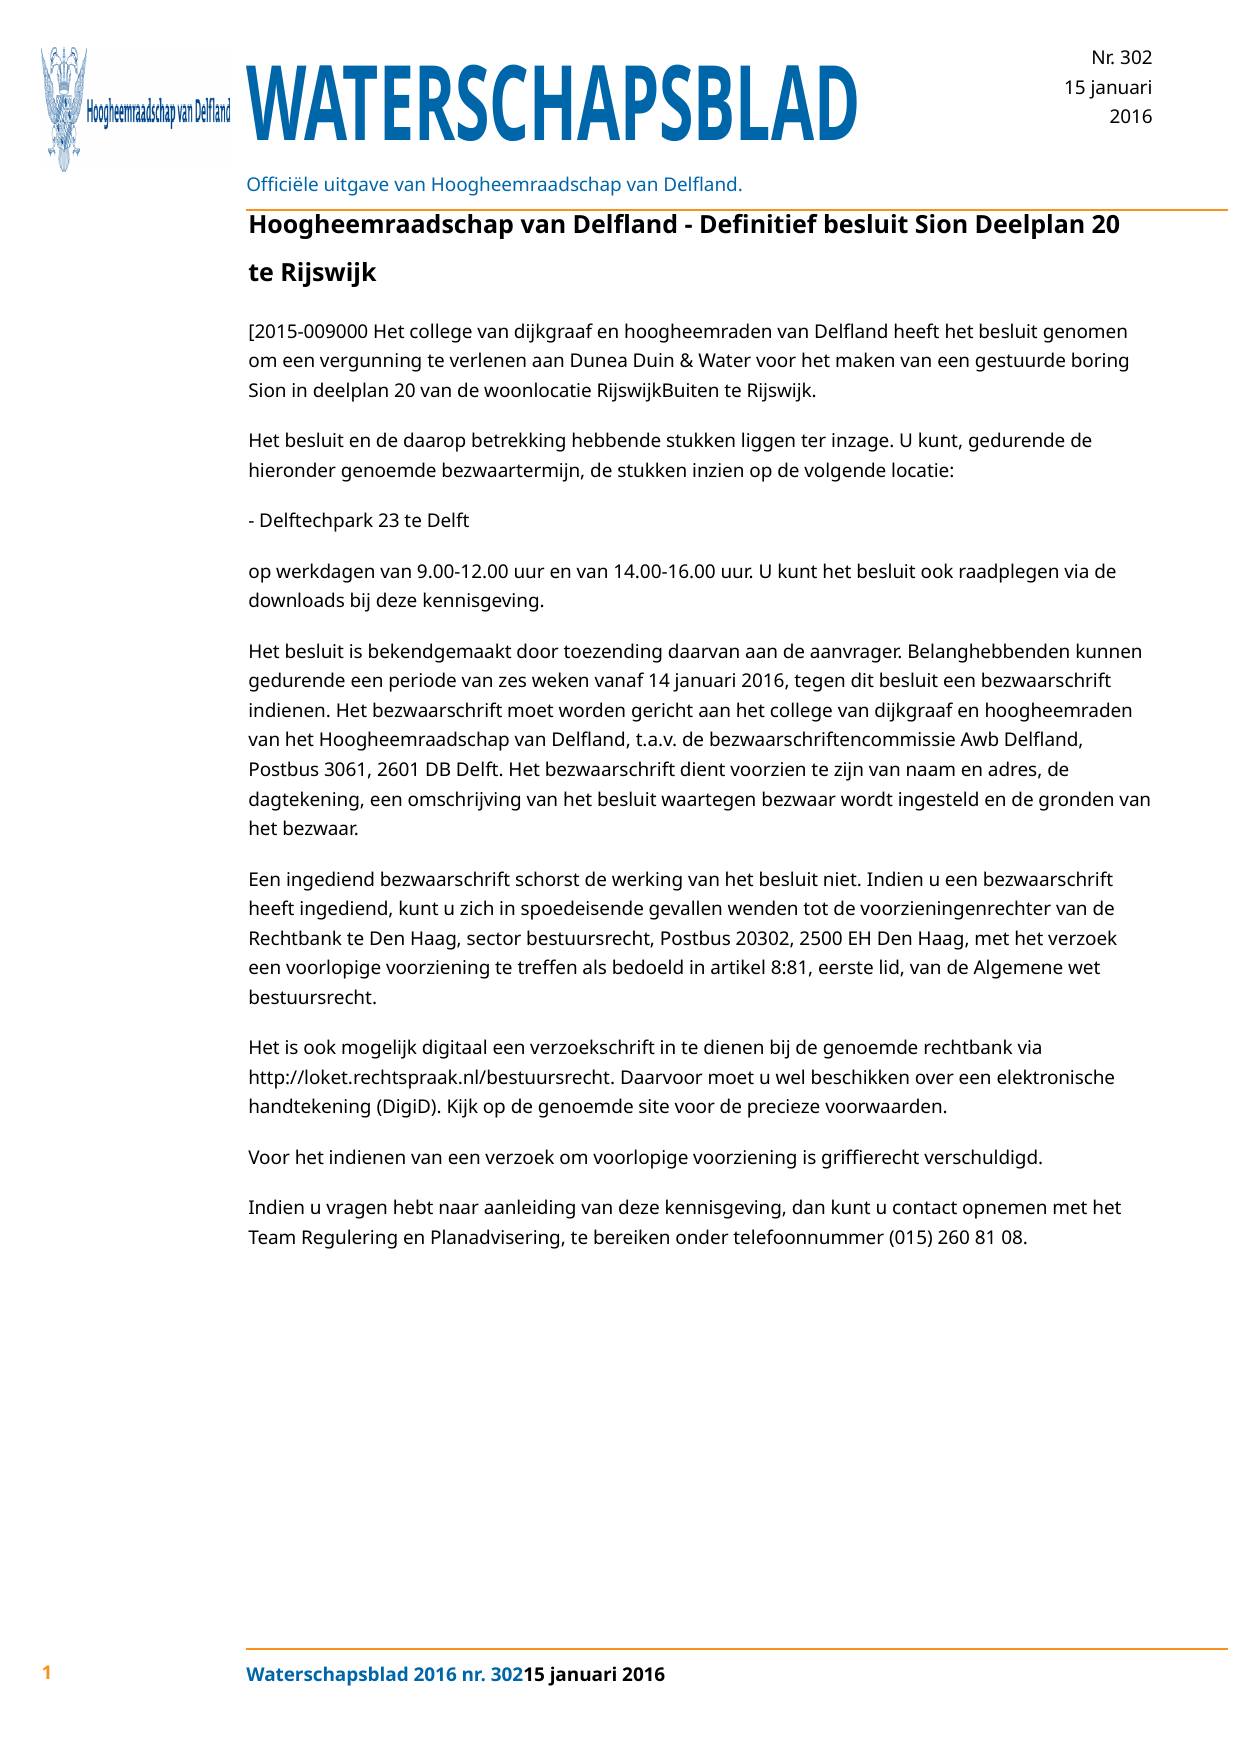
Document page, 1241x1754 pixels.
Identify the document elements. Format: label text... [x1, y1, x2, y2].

text op werkdagen van 9.00-12.00 uur en van 14.00-16.00 uur. U kunt het besluit ook raadplegen via de downloads bij deze kennisgeving. [248, 558, 1152, 613]
text Een ingediend bezwaarschrift schorst de werking van het besluit niet. Indien u een bezwaarschrift heeft ingediend, kunt u zich in spoedeisende gevallen wenden tot de voorzieningenrechter van de Rechtbank te Den Haag, sector bestuursrecht, Postbus 20302, 2500 EH Den Haag, met het verzoek een voorlopige voorziening te treffen als bedoeld in artikel 8:81, eerste lid, van de Algemene wet bestuursrecht. [248, 866, 1152, 1010]
text [2015-009000 Het college van dijkgraaf en hoogheemraden van Delfland heeft het besluit genomen om een vergunning te verlenen aan Dunea Duin & Water voor het maken van een gestuurde boring Sion in deelplan 20 van de woonlocatie RijswijkBuiten te Rijswijk. [248, 318, 1152, 403]
text Indien u vragen hebt naar aanleiding van deze kennisgeving, dan kunt u contact opnemen met het Team Regulering en Planadvisering, te bereiken onder telefoonnummer (015) 260 81 08. [248, 1194, 1152, 1250]
text Het besluit is bekendgemaakt door toezending daarvan aan de aanvrager. Belanghebbenden kunnen gedurende een periode van zes weken vanaf 14 januari 2016, tegen dit besluit een bezwaarschrift indienen. Het bezwaarschrift moet worden gericht aan het college van dijkgraaf en hoogheemraden van het Hoogheemraadschap van Delfland, t.a.v. de bezwaarschriftencommissie Awb Delfland, Postbus 3061, 2601 DB Delft. Het bezwaarschrift dient voorzien te zijn van naam en adres, de dagtekening, een omschrijving van het besluit waartegen bezwaar wordt ingesteld en de gronden van het bezwaar. [248, 638, 1152, 841]
text Het besluit en de daarop betrekking hebbende stukken liggen ter inzage. U kunt, gedurende de hieronder genoemde bezwaartermijn, de stukken inzien op de volgende locatie: [248, 427, 1152, 483]
text Voor het indienen van een verzoek om voorlopige voorziening is griffierecht verschuldigd. [248, 1144, 1152, 1170]
text Hoogheemraadschap van Delfland - Definitief besluit Sion Deelplan 20 te Rijswijk [248, 211, 1152, 288]
text - Delftechpark 23 te Delft [248, 507, 1152, 533]
picture [41, 47, 231, 172]
text Het is ook mogelijk digitaal een verzoekschrift in te dienen bij de genoemde rechtbank via http://loket.rechtspraak.nl/bestuursrecht. Daarvoor moet u wel beschikken over een elektronische handtekening (DigiD). Kijk op de genoemde site voor de precieze voorwaarden. [248, 1034, 1152, 1119]
